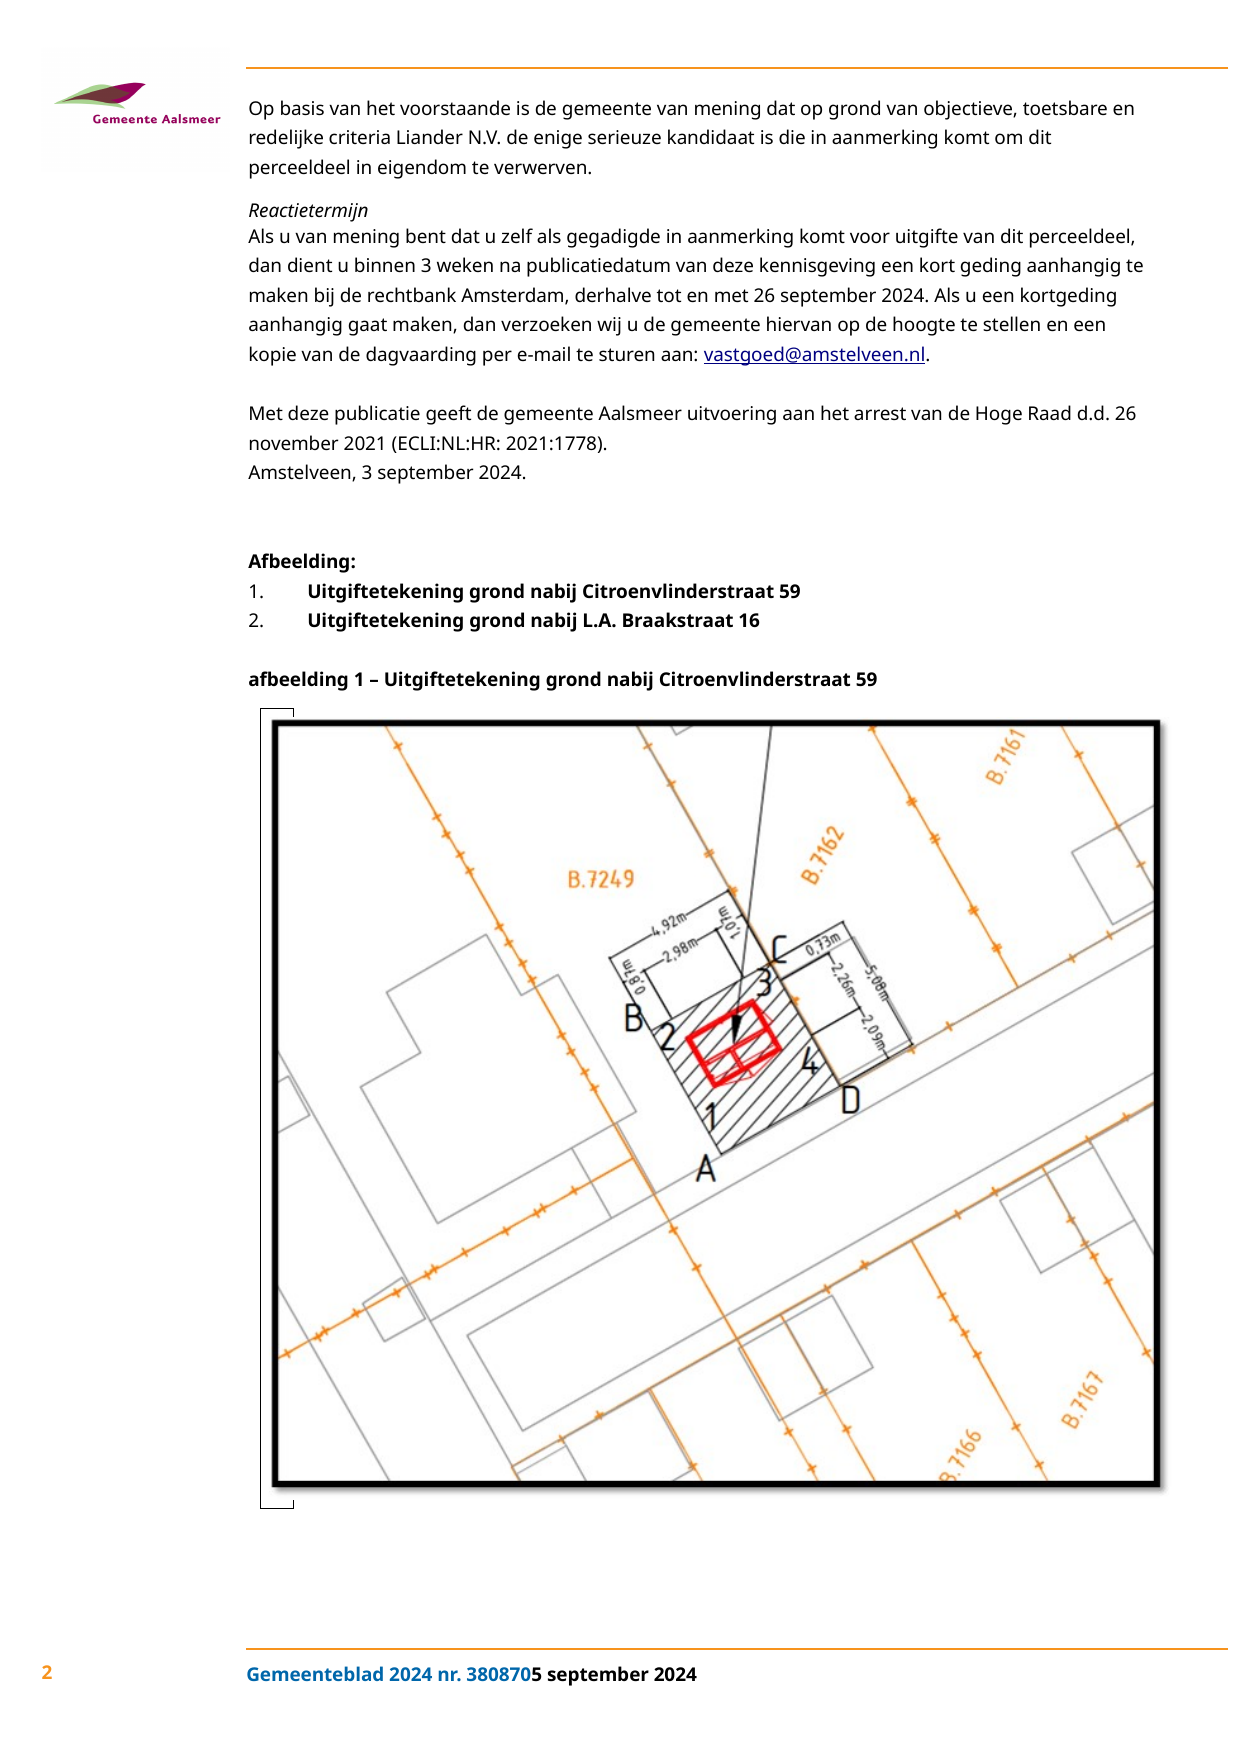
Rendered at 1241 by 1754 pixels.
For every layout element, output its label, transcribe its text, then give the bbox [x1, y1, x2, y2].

picture [41, 47, 231, 172]
text Reactietermijn [248, 197, 1152, 223]
text Afbeelding: [248, 548, 1152, 574]
list Uitgiftetekening grond nabij Citroenvlinderstraat 59 [248, 578, 1152, 603]
picture [268, 717, 1173, 1500]
text Amstelveen, 3 september 2024. [248, 459, 1152, 485]
list Uitgiftetekening grond nabij L.A. Braakstraat 16 [248, 607, 1152, 633]
text Als u van mening bent dat u zelf als gegadigde in aanmerking komt voor uitgifte van dit perceeldeel, dan dient u binnen 3 weken na publicatiedatum van deze kennisgeving een kort geding aanhangig te maken bij de rechtbank Amsterdam, derhalve tot en met 26 september 2024. Als u een kortgeding aanhangig gaat maken, dan verzoeken wij u de gemeente hiervan op de hoogte te stellen en een kopie van de dagvaarding per e-mail te sturen aan: vastgoed@amstelveen.nl. [248, 223, 1152, 367]
text afbeelding 1 – Uitgiftetekening grond nabij Citroenvlinderstraat 59 [248, 667, 1152, 692]
text Met deze publicatie geeft de gemeente Aalsmeer uitvoering aan het arrest van de Hoge Raad d.d. 26 november 2021 (ECLI:NL:HR: 2021:1778). [248, 400, 1152, 456]
text Op basis van het voorstaande is de gemeente van mening dat op grond van objectieve, toetsbare en redelijke criteria Liander N.V. de enige serieuze kandidaat is die in aanmerking komt om dit perceeldeel in eigendom te verwerven. [248, 95, 1152, 180]
